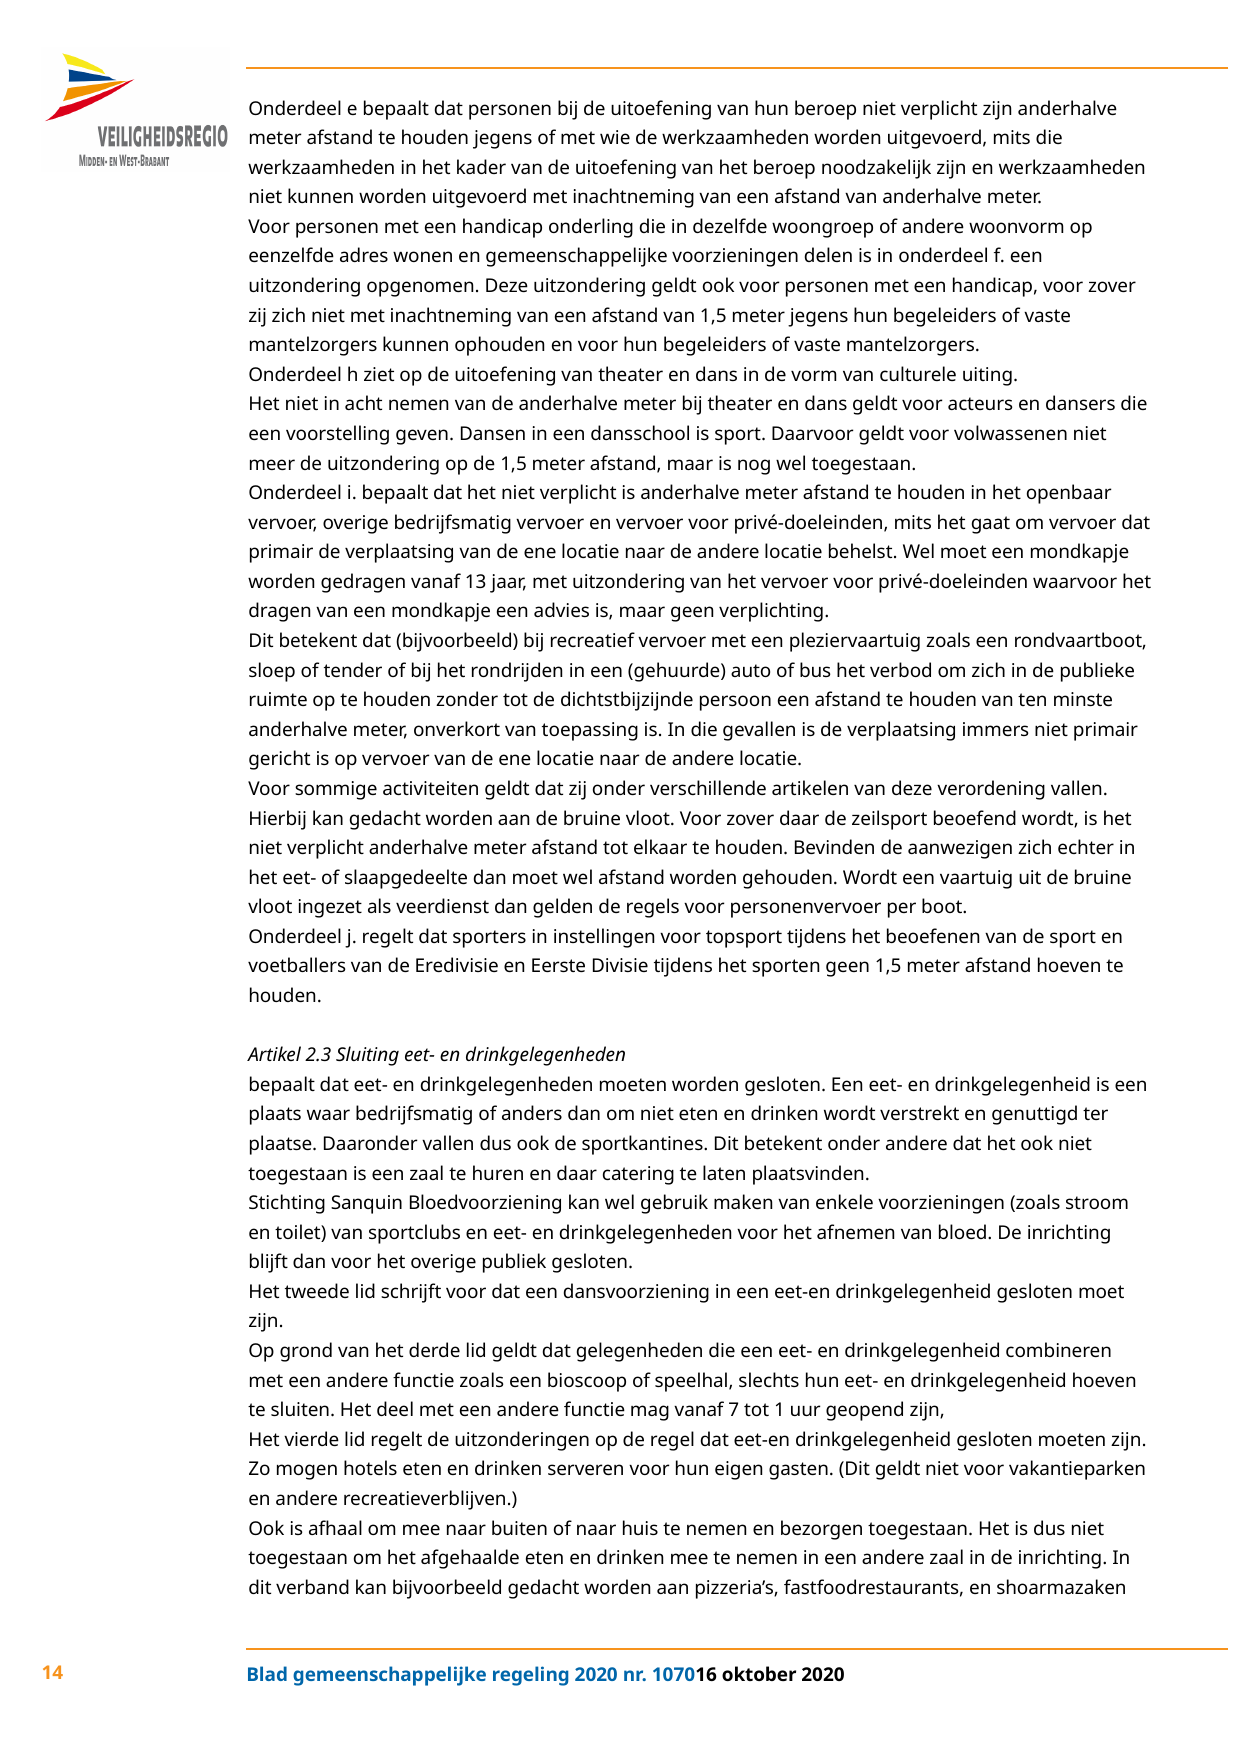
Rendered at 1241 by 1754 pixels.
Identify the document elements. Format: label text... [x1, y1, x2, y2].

text bepaalt dat eet- en drinkgelegenheden moeten worden gesloten. Een eet- en drinkgelegenheid is een plaats waar bedrijfsmatig of anders dan om niet eten en drinken wordt verstrekt en genuttigd ter plaatse. Daaronder vallen dus ook de sportkantines. Dit betekent onder andere dat het ook niet toegestaan is een zaal te huren en daar catering te laten plaatsvinden. [248, 1071, 1152, 1186]
text Voor personen met een handicap onderling die in dezelfde woongroep of andere woonvorm op eenzelfde adres wonen en gemeenschappelijke voorzieningen delen is in onderdeel f. een uitzondering opgenomen. Deze uitzondering geldt ook voor personen met een handicap, voor zover zij zich niet met inachtneming van een afstand van 1,5 meter jegens hun begeleiders of vaste mantelzorgers kunnen ophouden en voor hun begeleiders of vaste mantelzorgers. [248, 213, 1152, 357]
text Voor sommige activiteiten geldt dat zij onder verschillende artikelen van deze verordening vallen. Hierbij kan gedacht worden aan de bruine vloot. Voor zover daar de zeilsport beoefend wordt, is het niet verplicht anderhalve meter afstand tot elkaar te houden. Bevinden de aanwezigen zich echter in het eet- of slaapgedeelte dan moet wel afstand worden gehouden. Wordt een vaartuig uit de bruine vloot ingezet als veerdienst dan gelden de regels voor personenvervoer per boot. [248, 775, 1152, 919]
text Dit betekent dat (bijvoorbeeld) bij recreatief vervoer met een pleziervaartuig zoals een rondvaartboot, sloep of tender of bij het rondrijden in een (gehuurde) auto of bus het verbod om zich in de publieke ruimte op te houden zonder tot de dichtstbijzijnde persoon een afstand te houden van ten minste anderhalve meter, onverkort van toepassing is. In die gevallen is de verplaatsing immers niet primair gericht is op vervoer van de ene locatie naar de andere locatie. [248, 627, 1152, 771]
text Ook is afhaal om mee naar buiten of naar huis te nemen en bezorgen toegestaan. Het is dus niet toegestaan om het afgehaalde eten en drinken mee te nemen in een andere zaal in de inrichting. In dit verband kan bijvoorbeeld gedacht worden aan pizzeria’s, fastfoodrestaurants, en shoarmazaken [248, 1515, 1152, 1600]
text Stichting Sanquin Bloedvoorziening kan wel gebruik maken van enkele voorzieningen (zoals stroom en toilet) van sportclubs en eet- en drinkgelegenheden voor het afnemen van bloed. De inrichting blijft dan voor het overige publiek gesloten. [248, 1189, 1152, 1274]
text Onderdeel h ziet op de uitoefening van theater en dans in de vorm van culturele uiting. [248, 361, 1152, 387]
text Onderdeel j. regelt dat sporters in instellingen voor topsport tijdens het beoefenen van de sport en voetballers van de Eredivisie en Eerste Divisie tijdens het sporten geen 1,5 meter afstand hoeven te houden. [248, 923, 1152, 1008]
text Het tweede lid schrijft voor dat een dansvoorziening in een eet-en drinkgelegenheid gesloten moet zijn. [248, 1278, 1152, 1333]
text Het niet in acht nemen van de anderhalve meter bij theater en dans geldt voor acteurs en dansers die een voorstelling geven. Dansen in een dansschool is sport. Daarvoor geldt voor volwassenen niet meer de uitzondering op de 1,5 meter afstand, maar is nog wel toegestaan. [248, 391, 1152, 476]
picture [41, 47, 231, 172]
text Onderdeel e bepaalt dat personen bij de uitoefening van hun beroep niet verplicht zijn anderhalve meter afstand te houden jegens of met wie de werkzaamheden worden uitgevoerd, mits die werkzaamheden in het kader van de uitoefening van het beroep noodzakelijk zijn en werkzaamheden niet kunnen worden uitgevoerd met inachtneming van een afstand van anderhalve meter. [248, 95, 1152, 209]
text Het vierde lid regelt de uitzonderingen op de regel dat eet-en drinkgelegenheid gesloten moeten zijn. Zo mogen hotels eten en drinken serveren voor hun eigen gasten. (Dit geldt niet voor vakantieparken en andere recreatieverblijven.) [248, 1426, 1152, 1511]
text Artikel 2.3 Sluiting eet- en drinkgelegenheden [248, 1041, 1152, 1067]
text Op grond van het derde lid geldt dat gelegenheden die een eet- en drinkgelegenheid combineren met een andere functie zoals een bioscoop of speelhal, slechts hun eet- en drinkgelegenheid hoeven te sluiten. Het deel met een andere functie mag vanaf 7 tot 1 uur geopend zijn, [248, 1337, 1152, 1422]
text Onderdeel i. bepaalt dat het niet verplicht is anderhalve meter afstand te houden in het openbaar vervoer, overige bedrijfsmatig vervoer en vervoer voor privé-doeleinden, mits het gaat om vervoer dat primair de verplaatsing van de ene locatie naar de andere locatie behelst. Wel moet een mondkapje worden gedragen vanaf 13 jaar, met uitzondering van het vervoer voor privé-doeleinden waarvoor het dragen van een mondkapje een advies is, maar geen verplichting. [248, 479, 1152, 623]
